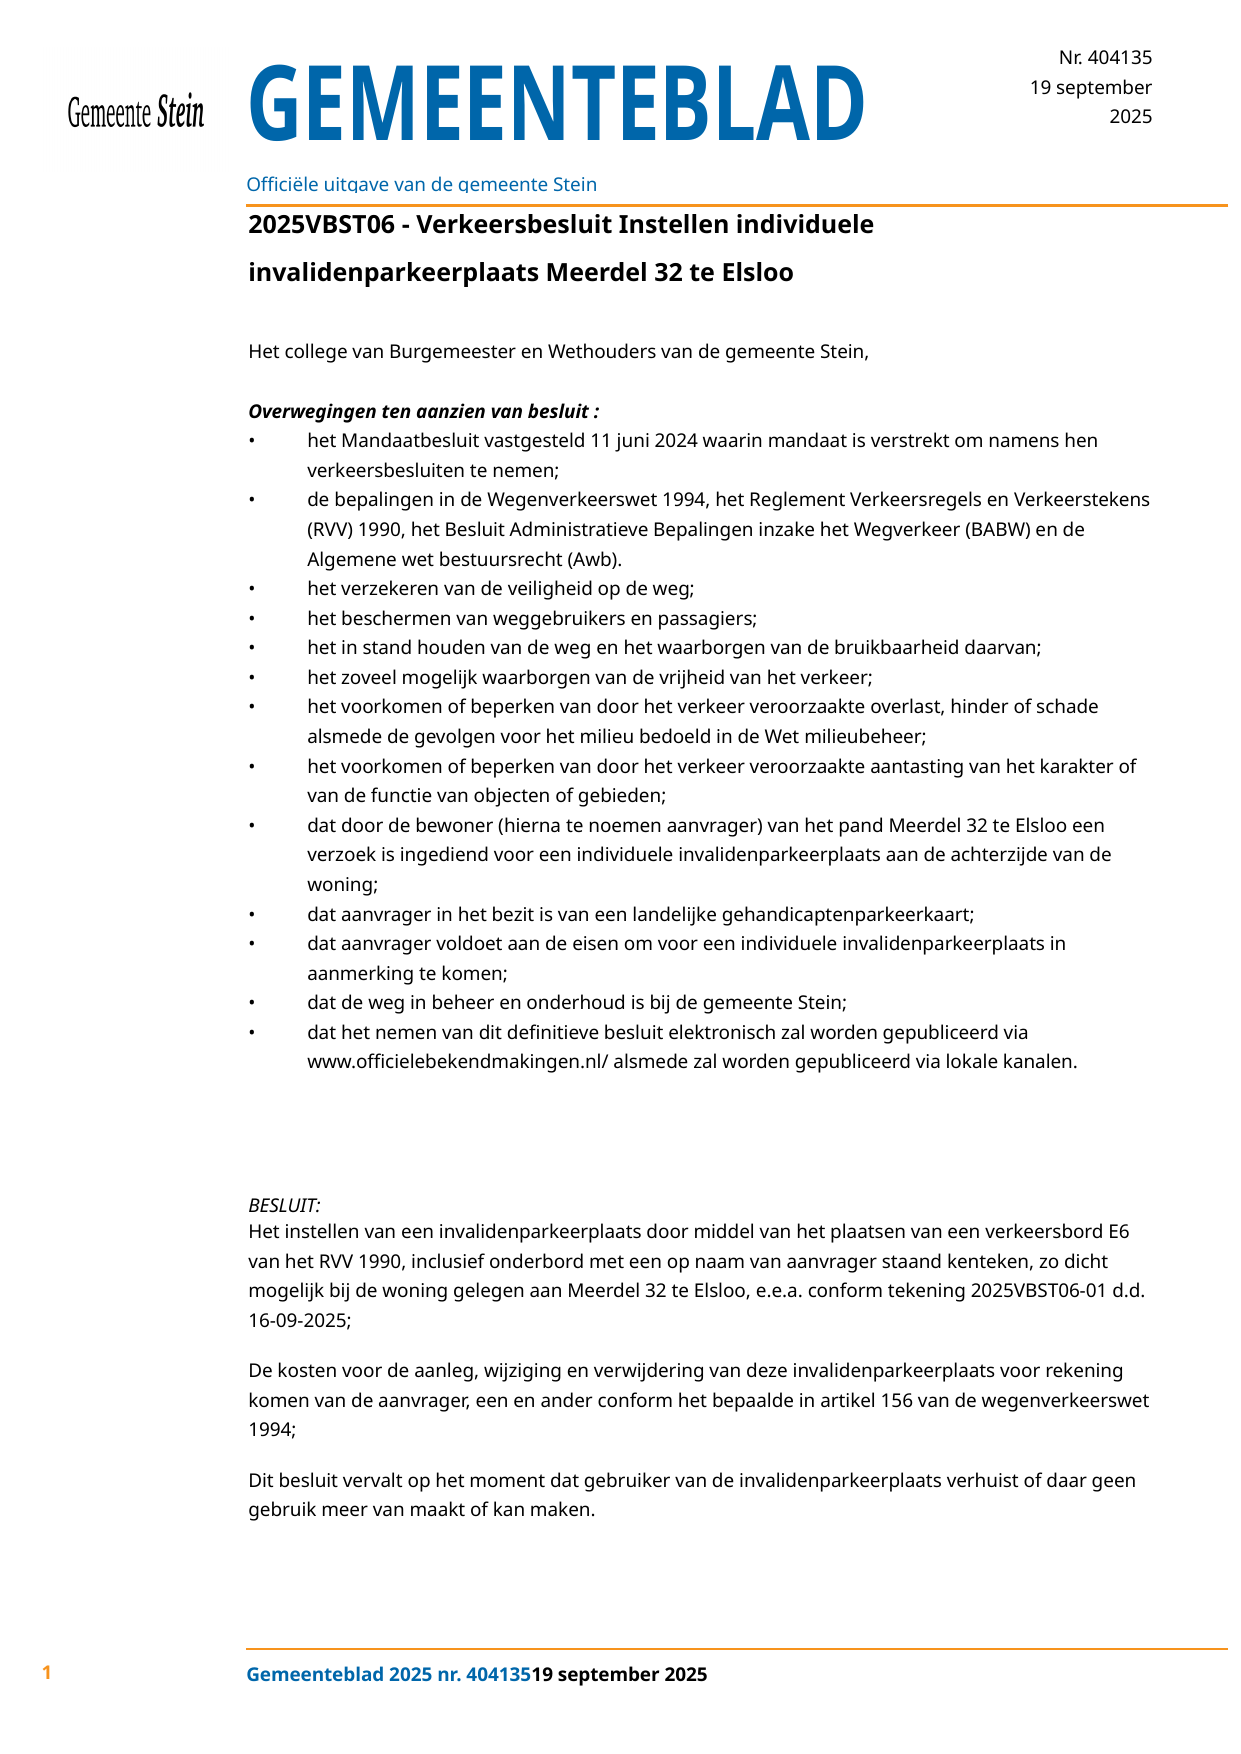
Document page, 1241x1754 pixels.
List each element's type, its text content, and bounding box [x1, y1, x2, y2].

list het voorkomen of beperken van door het verkeer veroorzaakte overlast, hinder of schade alsmede de gevolgen voor het milieu bedoeld in de Wet milieubeheer; [248, 694, 1152, 749]
list dat aanvrager in het bezit is van een landelijke gehandicaptenparkeerkaart; [248, 901, 1152, 926]
text 2025VBST06 - Verkeersbesluit Instellen individuele invalidenparkeerplaats Meerdel 32 te Elsloo [248, 207, 1152, 288]
picture [41, 47, 231, 172]
text BESLUIT: [248, 1193, 1152, 1218]
list dat de weg in beheer en onderhoud is bij de gemeente Stein; [248, 989, 1152, 1015]
list dat het nemen van dit definitieve besluit elektronisch zal worden gepubliceerd via www.officielebekendmakingen.nl/ alsmede zal worden gepubliceerd via lokale kanalen. [248, 1019, 1152, 1074]
list het verzekeren van de veiligheid op de weg; [248, 575, 1152, 601]
list dat door de bewoner (hierna te noemen aanvrager) van het pand Meerdel 32 te Elsloo een verzoek is ingediend voor een individuele invalidenparkeerplaats aan de achterzijde van de woning; [248, 812, 1152, 897]
text Overwegingen ten aanzien van besluit : [248, 398, 1152, 423]
text Het college van Burgemeester en Wethouders van de gemeente Stein, [248, 339, 1152, 364]
list het voorkomen of beperken van door het verkeer veroorzaakte aantasting van het karakter of van de functie van objecten of gebieden; [248, 753, 1152, 808]
list het zoveel mogelijk waarborgen van de vrijheid van het verkeer; [248, 664, 1152, 690]
list het in stand houden van de weg en het waarborgen van de bruikbaarheid daarvan; [248, 634, 1152, 660]
text Dit besluit vervalt op het moment dat gebruiker van de invalidenparkeerplaats verhuist of daar geen gebruik meer van maakt of kan maken. [248, 1467, 1152, 1522]
list het Mandaatbesluit vastgesteld 11 juni 2024 waarin mandaat is verstrekt om namens hen verkeersbesluiten te nemen; [248, 427, 1152, 483]
list dat aanvrager voldoet aan de eisen om voor een individuele invalidenparkeerplaats in aanmerking te komen; [248, 930, 1152, 986]
text De kosten voor de aanleg, wijziging en verwijdering van deze invalidenparkeerplaats voor rekening komen van de aanvrager, een en ander conform het bepaalde in artikel 156 van de wegenverkeerswet 1994; [248, 1357, 1152, 1442]
list het beschermen van weggebruikers en passagiers; [248, 605, 1152, 631]
list de bepalingen in de Wegenverkeerswet 1994, het Reglement Verkeersregels en Verkeerstekens (RVV) 1990, het Besluit Administratieve Bepalingen inzake het Wegverkeer (BABW) en de Algemene wet bestuursrecht (Awb). [248, 487, 1152, 571]
text Het instellen van een invalidenparkeerplaats door middel van het plaatsen van een verkeersbord E6 van het RVV 1990, inclusief onderbord met een op naam van aanvrager staand kenteken, zo dicht mogelijk bij de woning gelegen aan Meerdel 32 te Elsloo, e.e.a. conform tekening 2025VBST06-01 d.d. 16-09-2025; [248, 1218, 1152, 1333]
